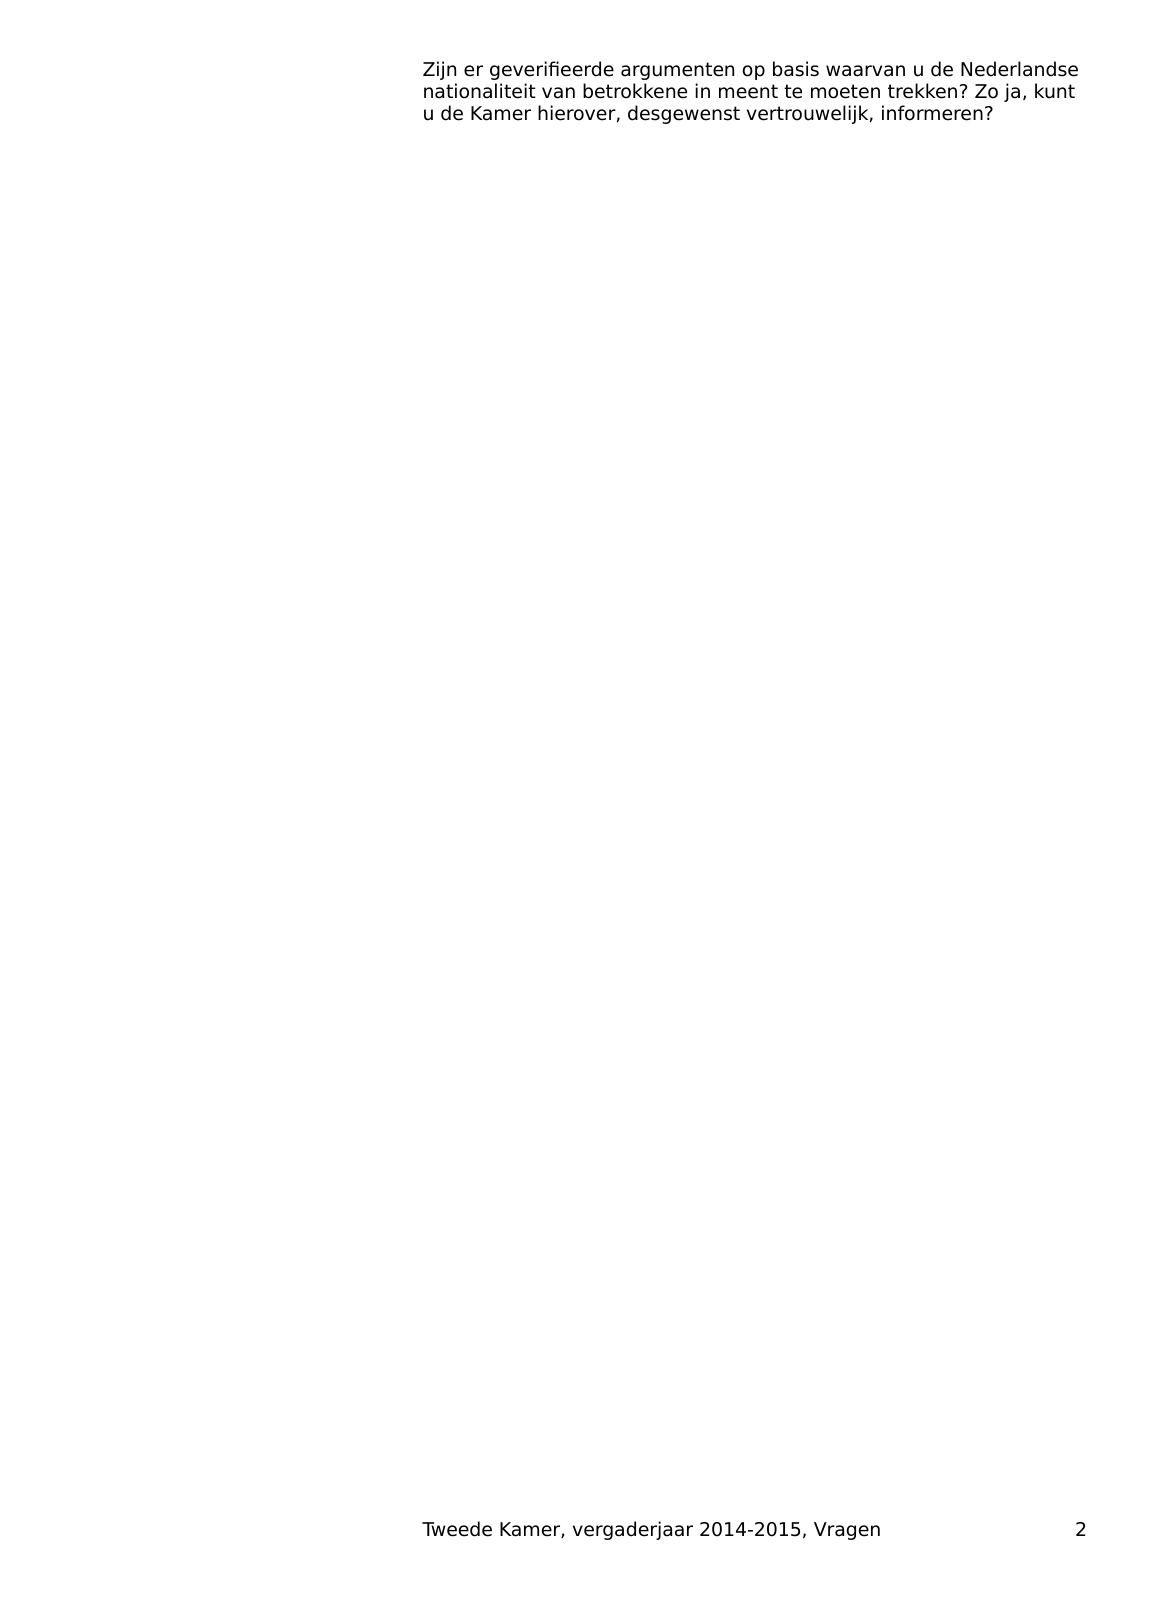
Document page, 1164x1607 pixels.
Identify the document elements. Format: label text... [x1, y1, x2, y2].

text Zijn er geverifieerde argumenten op basis waarvan u de Nederlandse nationaliteit van betrokkene in meent te moeten trekken? Zo ja, kunt u de Kamer hierover, desgewenst vertrouwelijk, informeren? [422, 59, 1087, 125]
